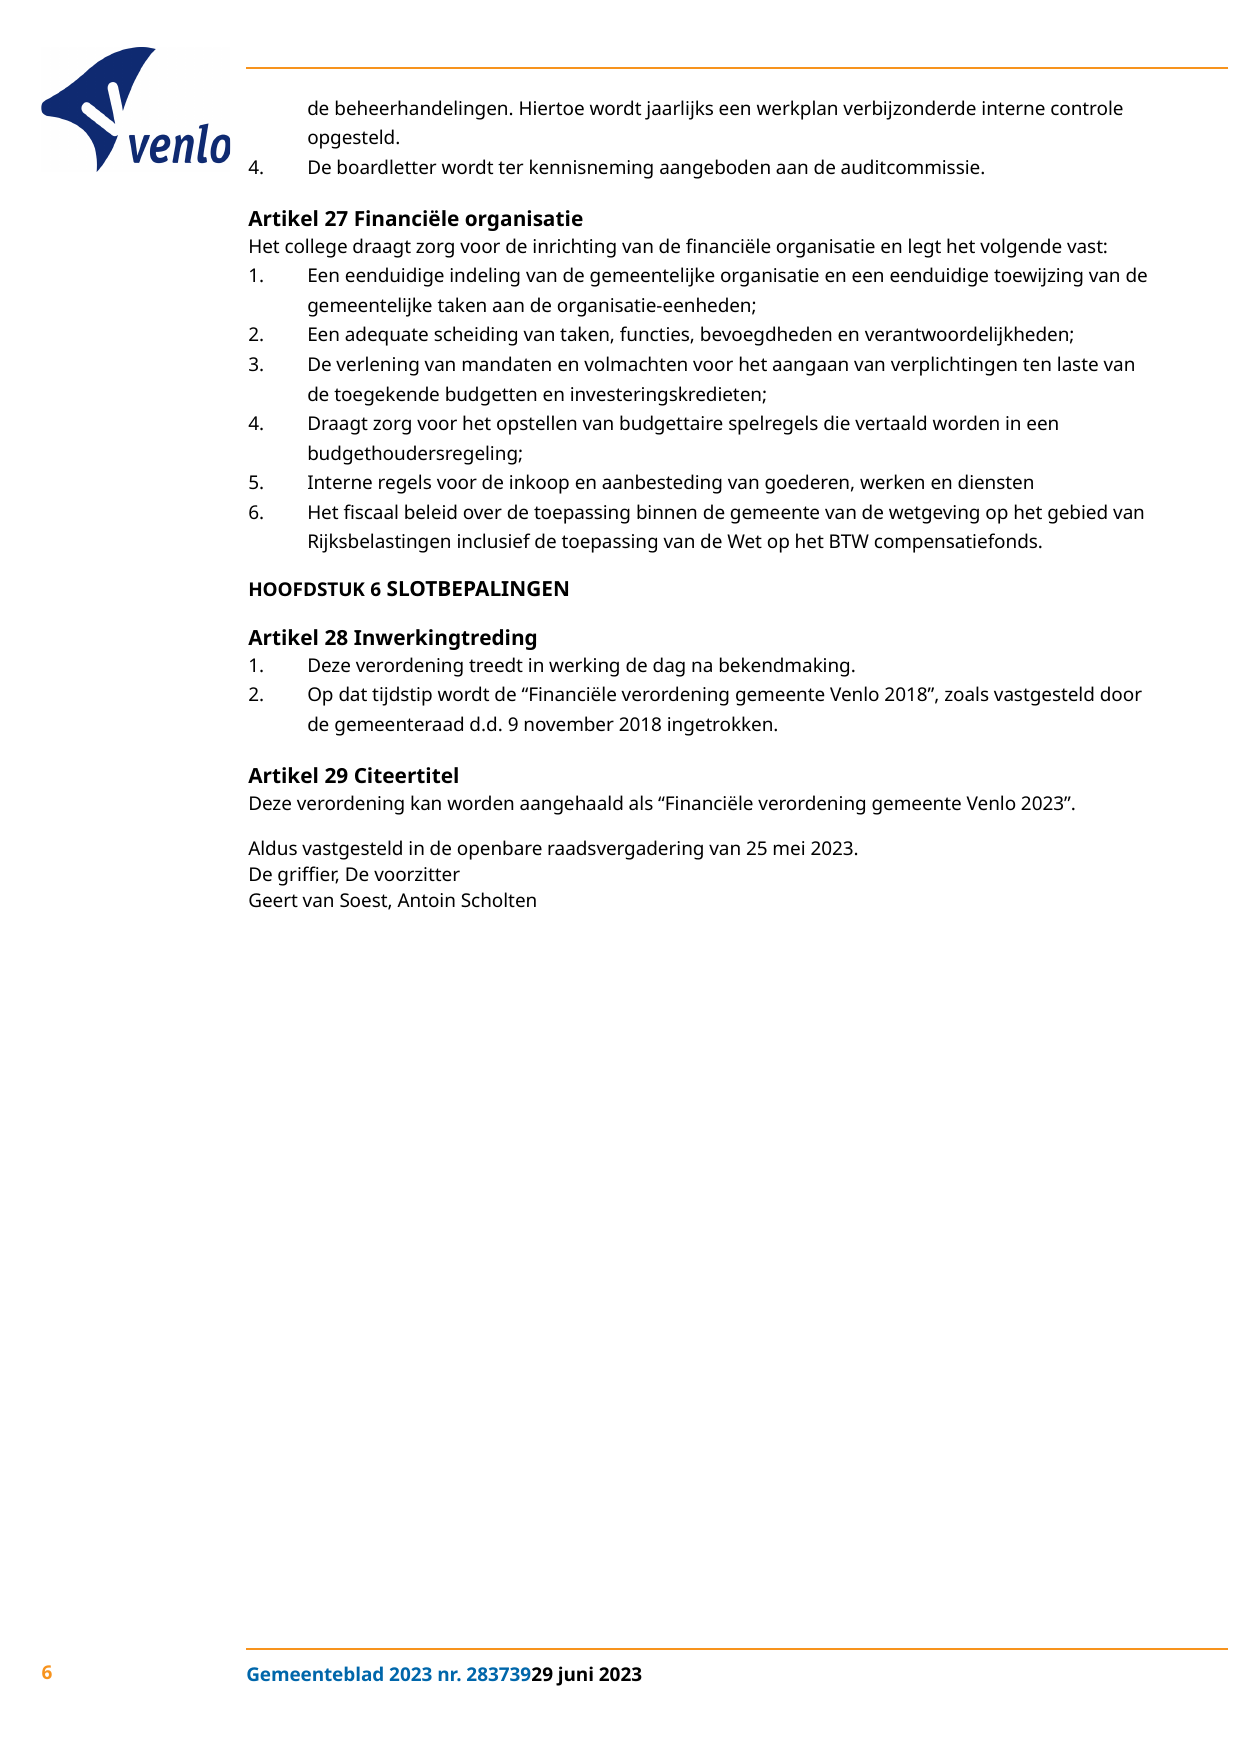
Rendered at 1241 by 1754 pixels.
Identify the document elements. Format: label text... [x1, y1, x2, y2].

text HOOFDSTUK 6 SLOTBEPALINGEN [248, 574, 1152, 603]
list Een eenduidige indeling van de gemeentelijke organisatie en een eenduidige toewijzing van de gemeentelijke taken aan de organisatie-eenheden; [248, 262, 1152, 318]
list de beheerhandelingen. Hiertoe wordt jaarlijks een werkplan verbijzonderde interne controle opgesteld. [248, 95, 1152, 150]
list Interne regels voor de inkoop en aanbesteding van goederen, werken en diensten [248, 469, 1152, 495]
picture [41, 47, 231, 172]
text Geert van Soest, Antoin Scholten [248, 887, 1152, 913]
list Draagt zorg voor het opstellen van budgettaire spelregels die vertaald worden in een budgethoudersregeling; [248, 410, 1152, 466]
text Aldus vastgesteld in de openbare raadsvergadering van 25 mei 2023. [248, 836, 1152, 861]
text Artikel 28 Inwerkingtreding [248, 623, 1152, 652]
list Het fiscaal beleid over de toepassing binnen de gemeente van de wetgeving op het gebied van Rijksbelastingen inclusief de toepassing van de Wet op het BTW compensatiefonds. [248, 499, 1152, 554]
list Deze verordening treedt in werking de dag na bekendmaking. [248, 652, 1152, 678]
list De boardletter wordt ter kennisneming aangeboden aan de auditcommissie. [248, 154, 1152, 180]
text Het college draagt zorg voor de inrichting van de financiële organisatie en legt het volgende vast: [248, 233, 1152, 258]
list Een adequate scheiding van taken, functies, bevoegdheden en verantwoordelijkheden; [248, 322, 1152, 347]
text De griffier, De voorzitter [248, 861, 1152, 887]
list Op dat tijdstip wordt de “Financiële verordening gemeente Venlo 2018”, zoals vastgesteld door de gemeenteraad d.d. 9 november 2018 ingetrokken. [248, 682, 1152, 737]
text Artikel 27 Financiële organisatie [248, 204, 1152, 233]
text Artikel 29 Citeertitel [248, 762, 1152, 790]
list De verlening van mandaten en volmachten voor het aangaan van verplichtingen ten laste van de toegekende budgetten en investeringskredieten; [248, 351, 1152, 406]
text Deze verordening kan worden aangehaald als “Financiële verordening gemeente Venlo 2023”. [248, 790, 1152, 816]
